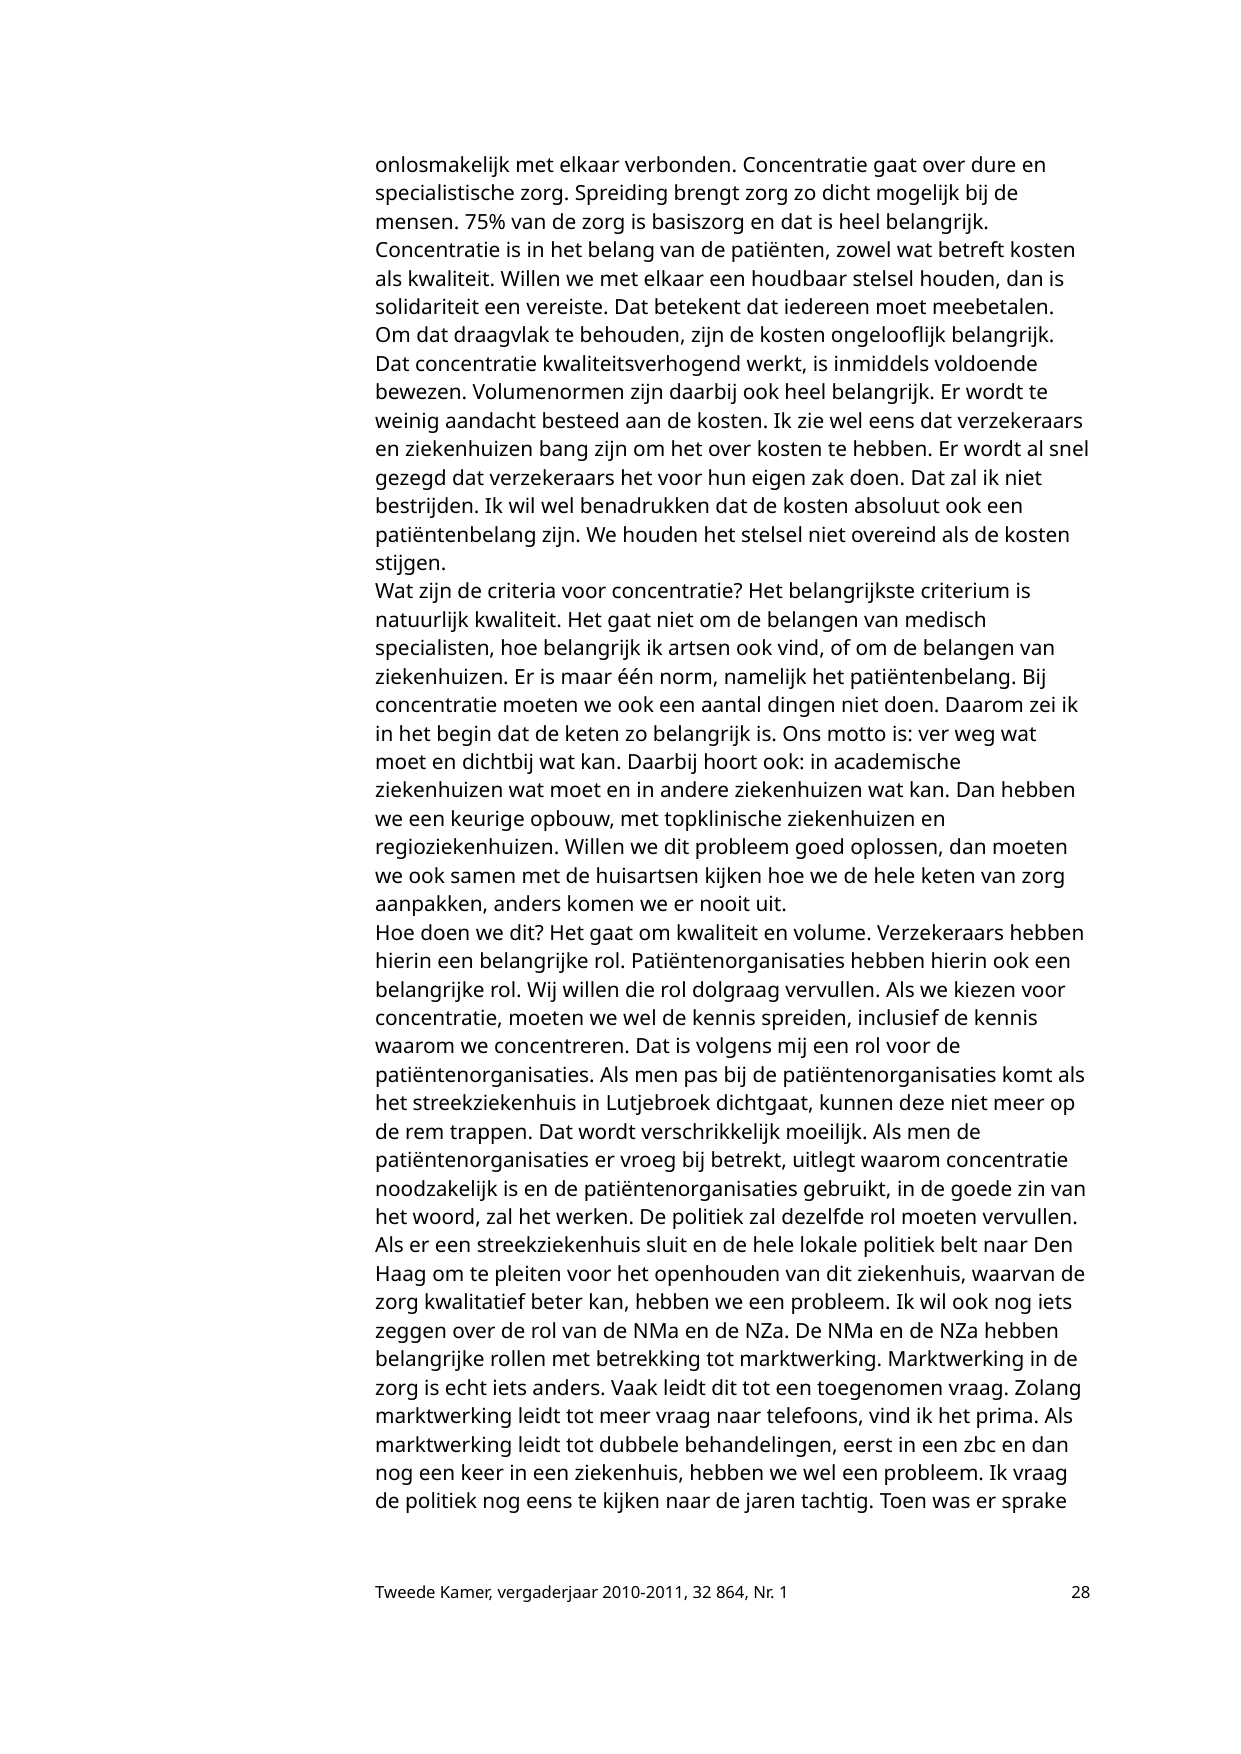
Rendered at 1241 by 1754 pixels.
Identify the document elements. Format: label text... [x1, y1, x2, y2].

text Wat zijn de criteria voor concentratie? Het belangrijkste criterium is natuurlijk kwaliteit. Het gaat niet om de belangen van medisch specialisten, hoe belangrijk ik artsen ook vind, of om de belangen van ziekenhuizen. Er is maar één norm, namelijk het patiëntenbelang. Bij concentratie moeten we ook een aantal dingen niet doen. Daarom zei ik in het begin dat de keten zo belangrijk is. Ons motto is: ver weg wat moet en dichtbij wat kan. Daarbij hoort ook: in academische ziekenhuizen wat moet en in andere ziekenhuizen wat kan. Dan hebben we een keurige opbouw, met topklinische ziekenhuizen en regioziekenhuizen. Willen we dit probleem goed oplossen, dan moeten we ook samen met de huisartsen kijken hoe we de hele keten van zorg aanpakken, anders komen we er nooit uit. [375, 577, 1090, 918]
text onlosmakelijk met elkaar verbonden. Concentratie gaat over dure en specialistische zorg. Spreiding brengt zorg zo dicht mogelijk bij de mensen. 75% van de zorg is basiszorg en dat is heel belangrijk. Concentratie is in het belang van de patiënten, zowel wat betreft kosten als kwaliteit. Willen we met elkaar een houdbaar stelsel houden, dan is solidariteit een vereiste. Dat betekent dat iedereen moet meebetalen. Om dat draagvlak te behouden, zijn de kosten ongelooflijk belangrijk. Dat concentratie kwaliteitsverhogend werkt, is inmiddels voldoende bewezen. Volumenormen zijn daarbij ook heel belangrijk. Er wordt te weinig aandacht besteed aan de kosten. Ik zie wel eens dat verzekeraars en ziekenhuizen bang zijn om het over kosten te hebben. Er wordt al snel gezegd dat verzekeraars het voor hun eigen zak doen. Dat zal ik niet bestrijden. Ik wil wel benadrukken dat de kosten absoluut ook een patiëntenbelang zijn. We houden het stelsel niet overeind als de kosten stijgen. [375, 150, 1090, 577]
text Hoe doen we dit? Het gaat om kwaliteit en volume. Verzekeraars hebben hierin een belangrijke rol. Patiëntenorganisaties hebben hierin ook een belangrijke rol. Wij willen die rol dolgraag vervullen. Als we kiezen voor concentratie, moeten we wel de kennis spreiden, inclusief de kennis waarom we concentreren. Dat is volgens mij een rol voor de patiëntenorganisaties. Als men pas bij de patiëntenorganisaties komt als het streekziekenhuis in Lutjebroek dichtgaat, kunnen deze niet meer op de rem trappen. Dat wordt verschrikkelijk moeilijk. Als men de patiëntenorganisaties er vroeg bij betrekt, uitlegt waarom concentratie noodzakelijk is en de patiëntenorganisaties gebruikt, in de goede zin van het woord, zal het werken. De politiek zal dezelfde rol moeten vervullen. Als er een streekziekenhuis sluit en de hele lokale politiek belt naar Den Haag om te pleiten voor het openhouden van dit ziekenhuis, waarvan de zorg kwalitatief beter kan, hebben we een probleem. Ik wil ook nog iets zeggen over de rol van de NMa en de NZa. De NMa en de NZa hebben belangrijke rollen met betrekking tot marktwerking. Marktwerking in de zorg is echt iets anders. Vaak leidt dit tot een toegenomen vraag. Zolang marktwerking leidt tot meer vraag naar telefoons, vind ik het prima. Als marktwerking leidt tot dubbele behandelingen, eerst in een zbc en dan nog een keer in een ziekenhuis, hebben we wel een probleem. Ik vraag de politiek nog eens te kijken naar de jaren tachtig. Toen was er sprake [375, 918, 1090, 1515]
